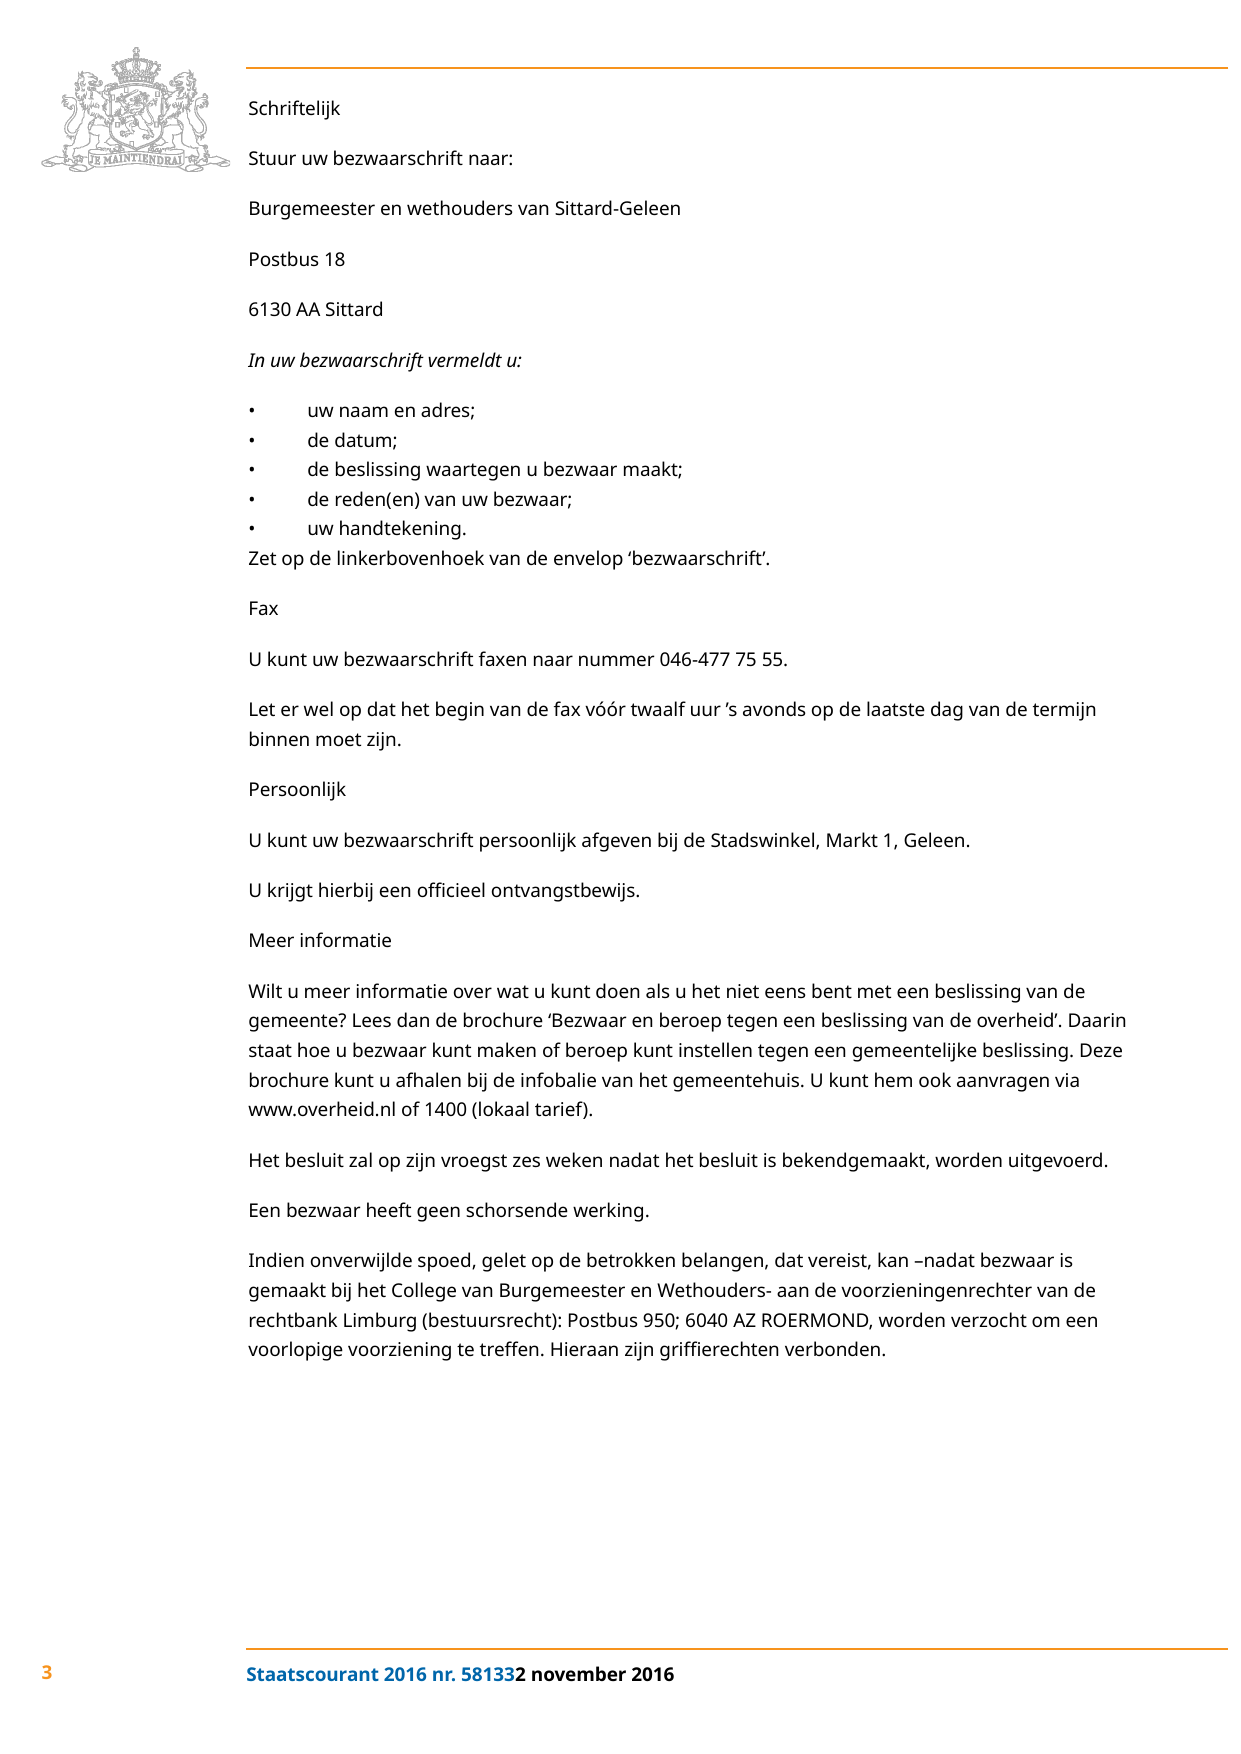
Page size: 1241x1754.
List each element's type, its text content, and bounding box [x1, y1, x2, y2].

text Het besluit zal op zijn vroegst zes weken nadat het besluit is bekendgemaakt, worden uitgevoerd. [248, 1147, 1152, 1173]
text Persoonlijk [248, 776, 1152, 802]
text Meer informatie [248, 928, 1152, 953]
text Burgemeester en wethouders van Sittard-Geleen [248, 196, 1152, 221]
text Indien onverwijlde spoed, gelet op de betrokken belangen, dat vereist, kan –nadat bezwaar is gemaakt bij het College van Burgemeester en Wethouders- aan de voorzieningenrechter van de rechtbank Limburg (bestuursrecht): Postbus 950; 6040 AZ ROERMOND, worden verzocht om een voorlopige voorziening te treffen. Hieraan zijn griffierechten verbonden. [248, 1248, 1152, 1362]
text Zet op de linkerbovenhoek van de envelop ‘bezwaarschrift’. [248, 545, 1152, 571]
list uw handtekening. [248, 516, 1152, 541]
list de beslissing waartegen u bezwaar maakt; [248, 456, 1152, 482]
text Een bezwaar heeft geen schorsende werking. [248, 1197, 1152, 1223]
picture [41, 47, 231, 172]
text In uw bezwaarschrift vermeldt u: [248, 347, 1152, 373]
text Fax [248, 596, 1152, 621]
list de reden(en) van uw bezwaar; [248, 486, 1152, 512]
text U kunt uw bezwaarschrift persoonlijk afgeven bij de Stadswinkel, Markt 1, Geleen. [248, 827, 1152, 853]
text Wilt u meer informatie over wat u kunt doen als u het niet eens bent met een beslissing van de gemeente? Lees dan de brochure ‘Bezwaar en beroep tegen een beslissing van de overheid’. Daarin staat hoe u bezwaar kunt maken of beroep kunt instellen tegen een gemeentelijke beslissing. Deze brochure kunt u afhalen bij de infobalie van het gemeentehuis. U kunt hem ook aanvragen via www.overheid.nl of 1400 (lokaal tarief). [248, 978, 1152, 1122]
text Let er wel op dat het begin van de fax vóór twaalf uur ’s avonds op de laatste dag van de termijn binnen moet zijn. [248, 696, 1152, 752]
text U krijgt hierbij een officieel ontvangstbewijs. [248, 877, 1152, 903]
list uw naam en adres; [248, 397, 1152, 423]
text U kunt uw bezwaarschrift faxen naar nummer 046-477 75 55. [248, 646, 1152, 672]
list de datum; [248, 427, 1152, 453]
text Stuur uw bezwaarschrift naar: [248, 145, 1152, 171]
text Schriftelijk [248, 95, 1152, 121]
text Postbus 18 [248, 246, 1152, 272]
text 6130 AA Sittard [248, 296, 1152, 322]
